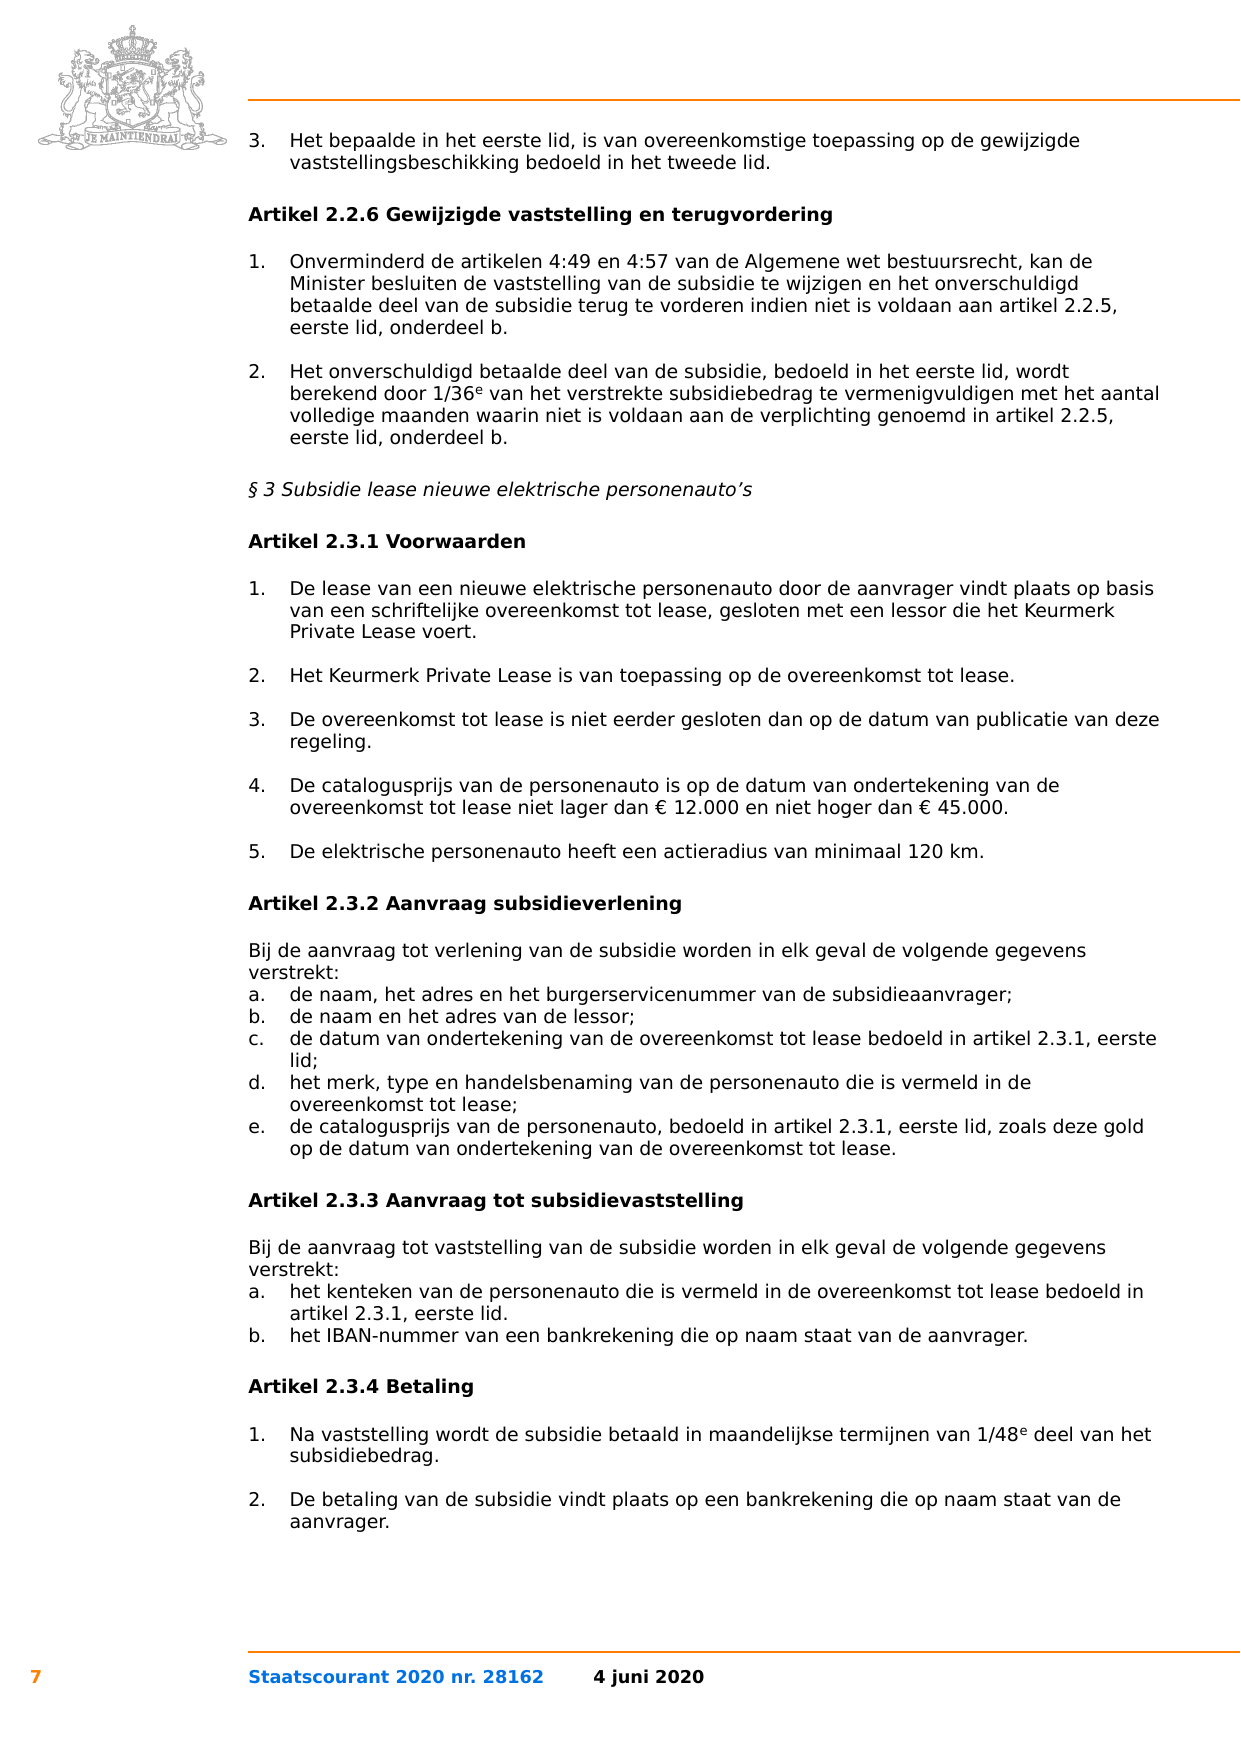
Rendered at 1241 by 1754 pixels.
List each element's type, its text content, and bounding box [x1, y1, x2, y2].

subtitle Artikel 2.3.4 Betaling [248, 1376, 1163, 1398]
subtitle Artikel 2.2.6 Gewijzigde vaststelling en terugvordering [248, 204, 1163, 226]
text 2. Het onverschuldigd betaalde deel van de subsidie, bedoeld in het eerste lid, wordt berekend door 1/36e van het verstrekte subsidiebedrag te vermenigvuldigen met het aantal volledige maanden waarin niet is voldaan aan de verplichting genoemd in artikel 2.2.5, eerste lid, onderdeel b. [248, 361, 1163, 448]
text c. de datum van ondertekening van de overeenkomst tot lease bedoeld in artikel 2.3.1, eerste lid; [248, 1028, 1163, 1072]
subtitle Artikel 2.3.2 Aanvraag subsidieverlening [248, 893, 1163, 915]
text 1. Na vaststelling wordt de subsidie betaald in maandelijkse termijnen van 1/48e deel van het subsidiebedrag. [248, 1423, 1163, 1467]
text 4. De catalogusprijs van de personenauto is op de datum van ondertekening van de overeenkomst tot lease niet lager dan € 12.000 en niet hoger dan € 45.000. [248, 775, 1163, 819]
picture [38, 25, 227, 150]
text 1. Onverminderd de artikelen 4:49 en 4:57 van de Algemene wet bestuursrecht, kan de Minister besluiten de vaststelling van de subsidie te wijzigen en het onverschuldigd betaalde deel van de subsidie terug te vorderen indien niet is voldaan aan artikel 2.2.5, eerste lid, onderdeel b. [248, 251, 1163, 339]
text Bij de aanvraag tot verlening van de subsidie worden in elk geval de volgende gegevens verstrekt: [248, 940, 1163, 984]
text 2. Het Keurmerk Private Lease is van toepassing op de overeenkomst tot lease. [248, 665, 1163, 687]
text Bij de aanvraag tot vaststelling van de subsidie worden in elk geval de volgende gegevens verstrekt: [248, 1237, 1163, 1281]
subtitle Artikel 2.3.1 Voorwaarden [248, 531, 1163, 552]
text 3. Het bepaalde in het eerste lid, is van overeenkomstige toepassing op de gewijzigde vaststellingsbeschikking bedoeld in het tweede lid. [248, 130, 1163, 174]
text d. het merk, type en handelsbenaming van de personenauto die is vermeld in de overeenkomst tot lease; [248, 1072, 1163, 1116]
text 1. De lease van een nieuwe elektrische personenauto door de aanvrager vindt plaats op basis van een schriftelijke overeenkomst tot lease, gesloten met een lessor die het Keurmerk Private Lease voert. [248, 577, 1163, 643]
subtitle § 3 Subsidie lease nieuwe elektrische personenauto’s [248, 478, 1163, 501]
text 2. De betaling van de subsidie vindt plaats op een bankrekening die op naam staat van de aanvrager. [248, 1489, 1163, 1533]
text b. het IBAN-nummer van een bankrekening die op naam staat van de aanvrager. [248, 1324, 1163, 1346]
text 3. De overeenkomst tot lease is niet eerder gesloten dan op de datum van publicatie van deze regeling. [248, 709, 1163, 753]
text 5. De elektrische personenauto heeft een actieradius van minimaal 120 km. [248, 841, 1163, 863]
subtitle Artikel 2.3.3 Aanvraag tot subsidievaststelling [248, 1189, 1163, 1212]
text b. de naam en het adres van de lessor; [248, 1006, 1163, 1028]
text a. het kenteken van de personenauto die is vermeld in de overeenkomst tot lease bedoeld in artikel 2.3.1, eerste lid. [248, 1281, 1163, 1324]
text e. de catalogusprijs van de personenauto, bedoeld in artikel 2.3.1, eerste lid, zoals deze gold op de datum van ondertekening van de overeenkomst tot lease. [248, 1116, 1163, 1159]
text a. de naam, het adres en het burgerservicenummer van de subsidieaanvrager; [248, 984, 1163, 1006]
